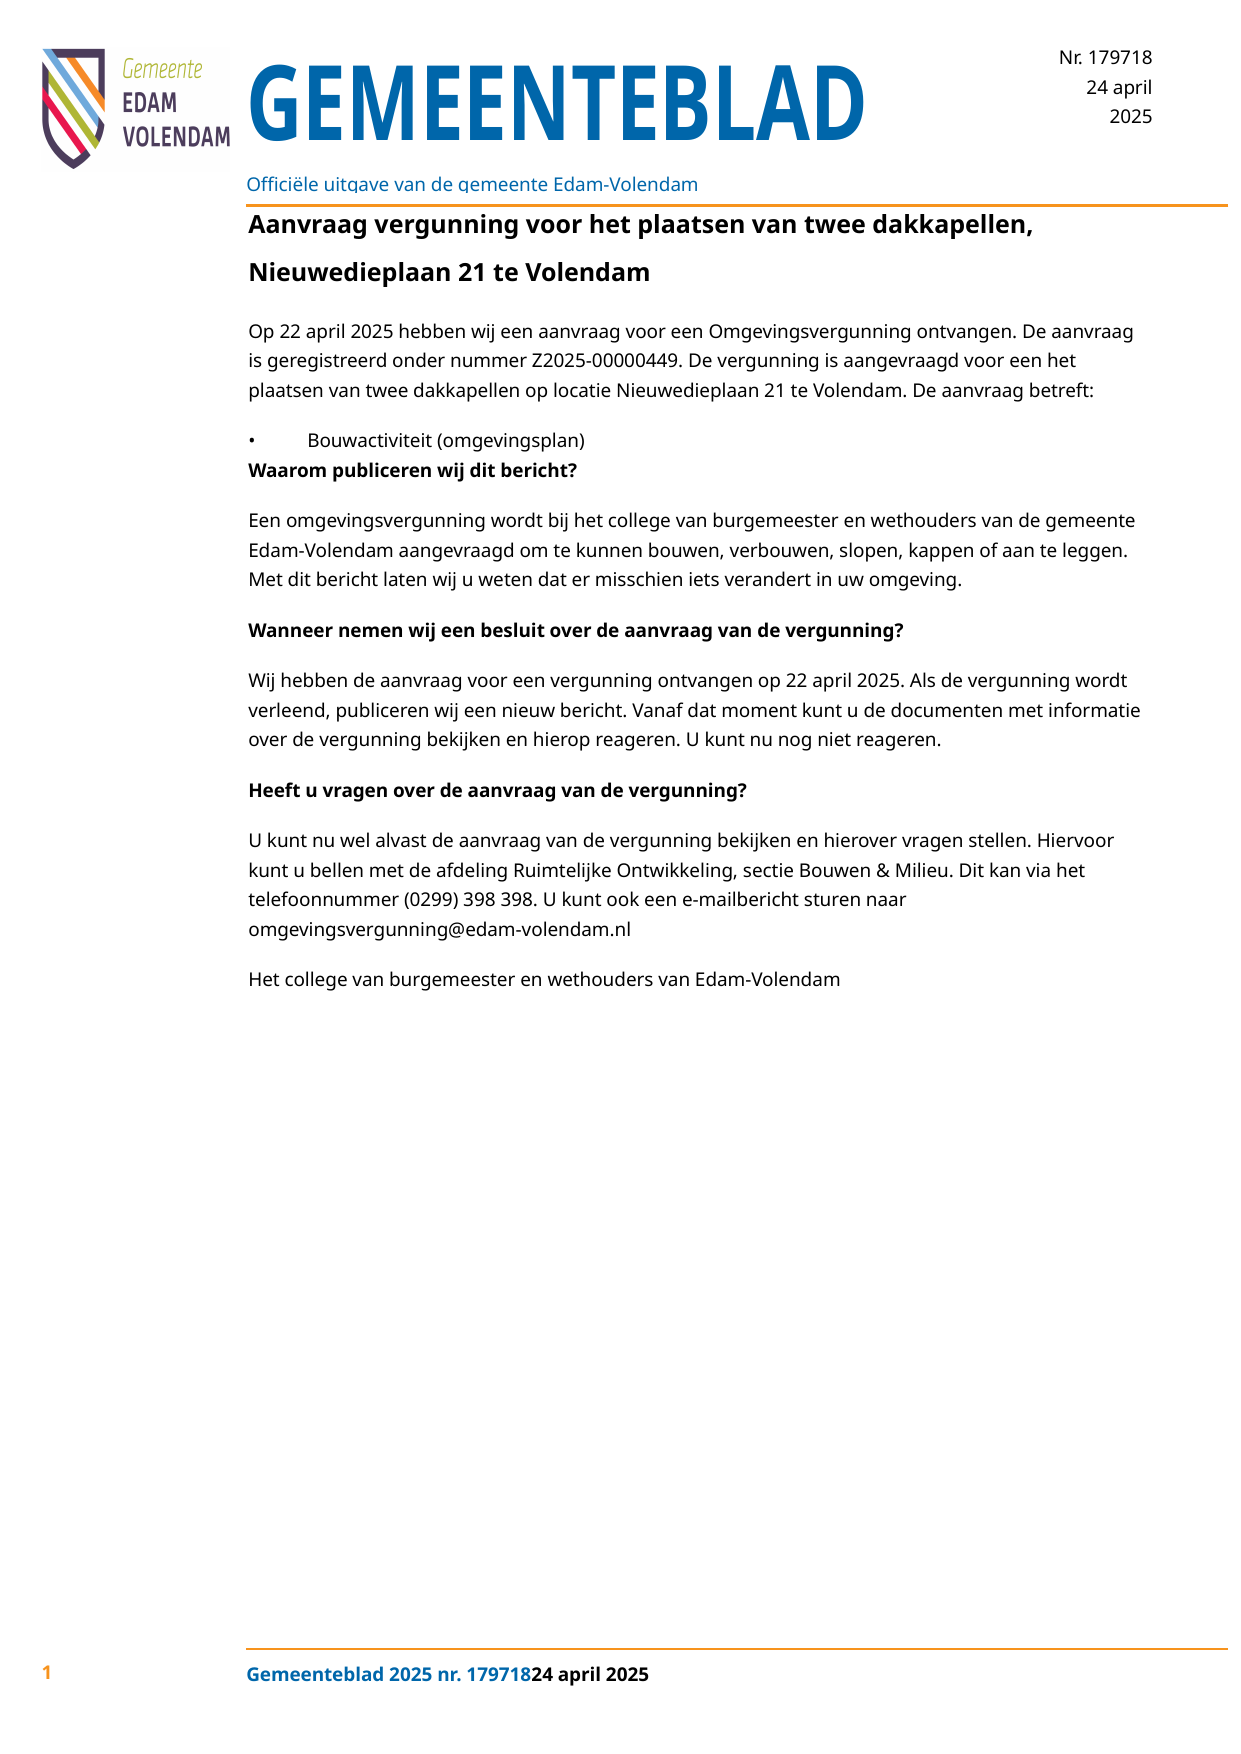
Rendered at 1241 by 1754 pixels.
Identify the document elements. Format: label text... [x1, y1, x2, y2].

text Waarom publiceren wij dit bericht? [248, 457, 1152, 483]
text Op 22 april 2025 hebben wij een aanvraag voor een Omgevingsvergunning ontvangen. De aanvraag is geregistreerd onder nummer Z2025-00000449. De vergunning is aangevraagd voor een het plaatsen van twee dakkapellen op locatie Nieuwedieplaan 21 te Volendam. De aanvraag betreft: [248, 318, 1152, 403]
text U kunt nu wel alvast de aanvraag van de vergunning bekijken en hierover vragen stellen. Hiervoor kunt u bellen met de afdeling Ruimtelijke Ontwikkeling, sectie Bouwen & Milieu. Dit kan via het telefoonnummer (0299) 398 398. U kunt ook een e-mailbericht sturen naar omgevingsvergunning@edam-volendam.nl [248, 827, 1152, 942]
text Het college van burgemeester en wethouders van Edam-Volendam [248, 967, 1152, 992]
text Aanvraag vergunning voor het plaatsen van twee dakkapellen, Nieuwedieplaan 21 te Volendam [248, 207, 1152, 288]
text Wij hebben de aanvraag voor een vergunning ontvangen op 22 april 2025. Als de vergunning wordt verleend, publiceren wij een nieuw bericht. Vanaf dat moment kunt u de documenten met informatie over de vergunning bekijken en hierop reageren. U kunt nu nog niet reageren. [248, 667, 1152, 752]
list Bouwactiviteit (omgevingsplan) [248, 427, 1152, 453]
text Heeft u vragen over de aanvraag van de vergunning? [248, 777, 1152, 803]
picture [41, 47, 231, 172]
text Een omgevingsvergunning wordt bij het college van burgemeester en wethouders van de gemeente Edam-Volendam aangevraagd om te kunnen bouwen, verbouwen, slopen, kappen of aan te leggen. Met dit bericht laten wij u weten dat er misschien iets verandert in uw omgeving. [248, 507, 1152, 592]
text Wanneer nemen wij een besluit over de aanvraag van de vergunning? [248, 617, 1152, 643]
